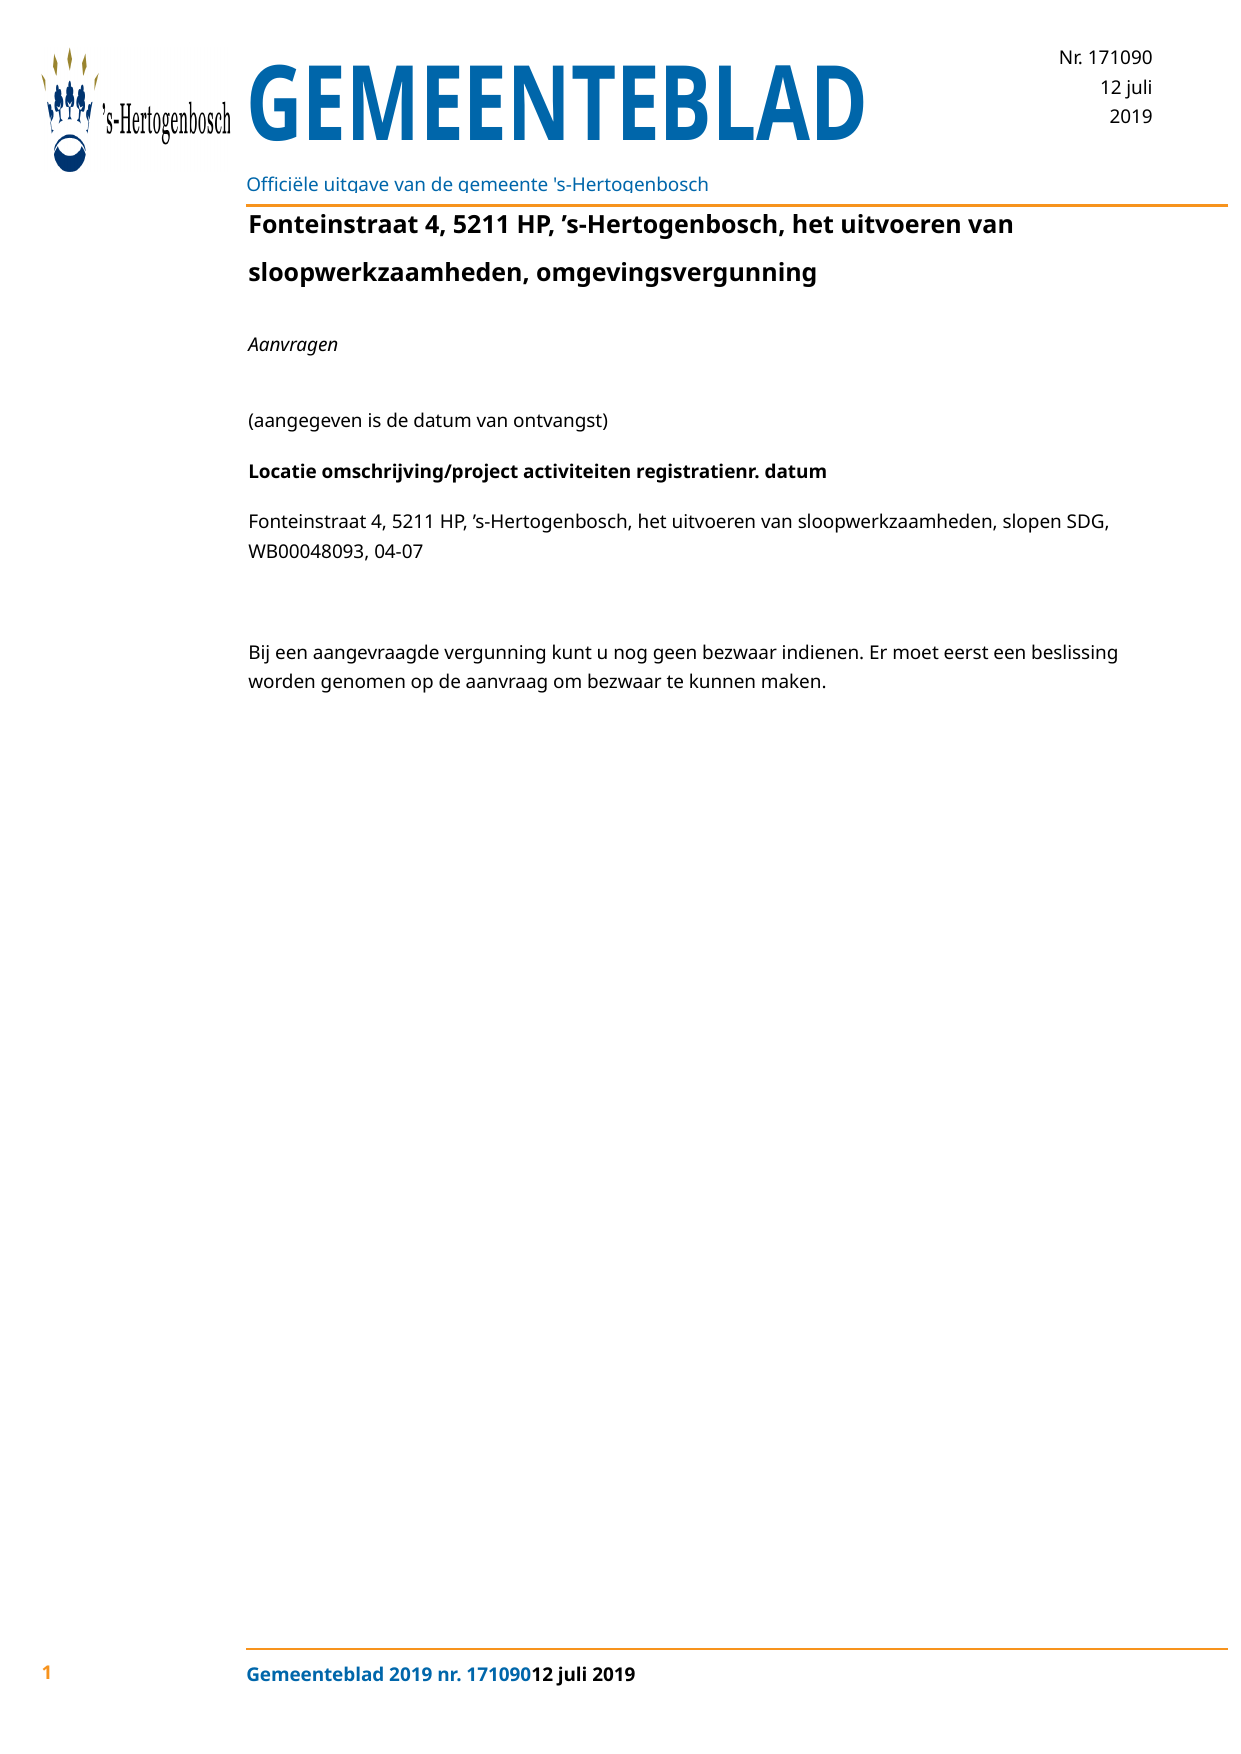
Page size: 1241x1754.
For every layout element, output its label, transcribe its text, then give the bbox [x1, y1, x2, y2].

text Fonteinstraat 4, 5211 HP, ’s-Hertogenbosch, het uitvoeren van sloopwerkzaamheden, slopen SDG, WB00048093, 04-07 [248, 508, 1152, 564]
text Fonteinstraat 4, 5211 HP, ’s-Hertogenbosch, het uitvoeren van sloopwerkzaamheden, omgevingsvergunning [248, 207, 1152, 288]
text (aangegeven is de datum van ontvangst) [248, 408, 1152, 433]
text Locatie omschrijving/project activiteiten registratienr. datum [248, 458, 1152, 484]
picture [41, 47, 231, 172]
text Aanvragen [248, 331, 1152, 357]
text Bij een aangevraagde vergunning kunt u nog geen bezwaar indienen. Er moet eerst een beslissing worden genomen op de aanvraag om bezwaar te kunnen maken. [248, 639, 1152, 694]
